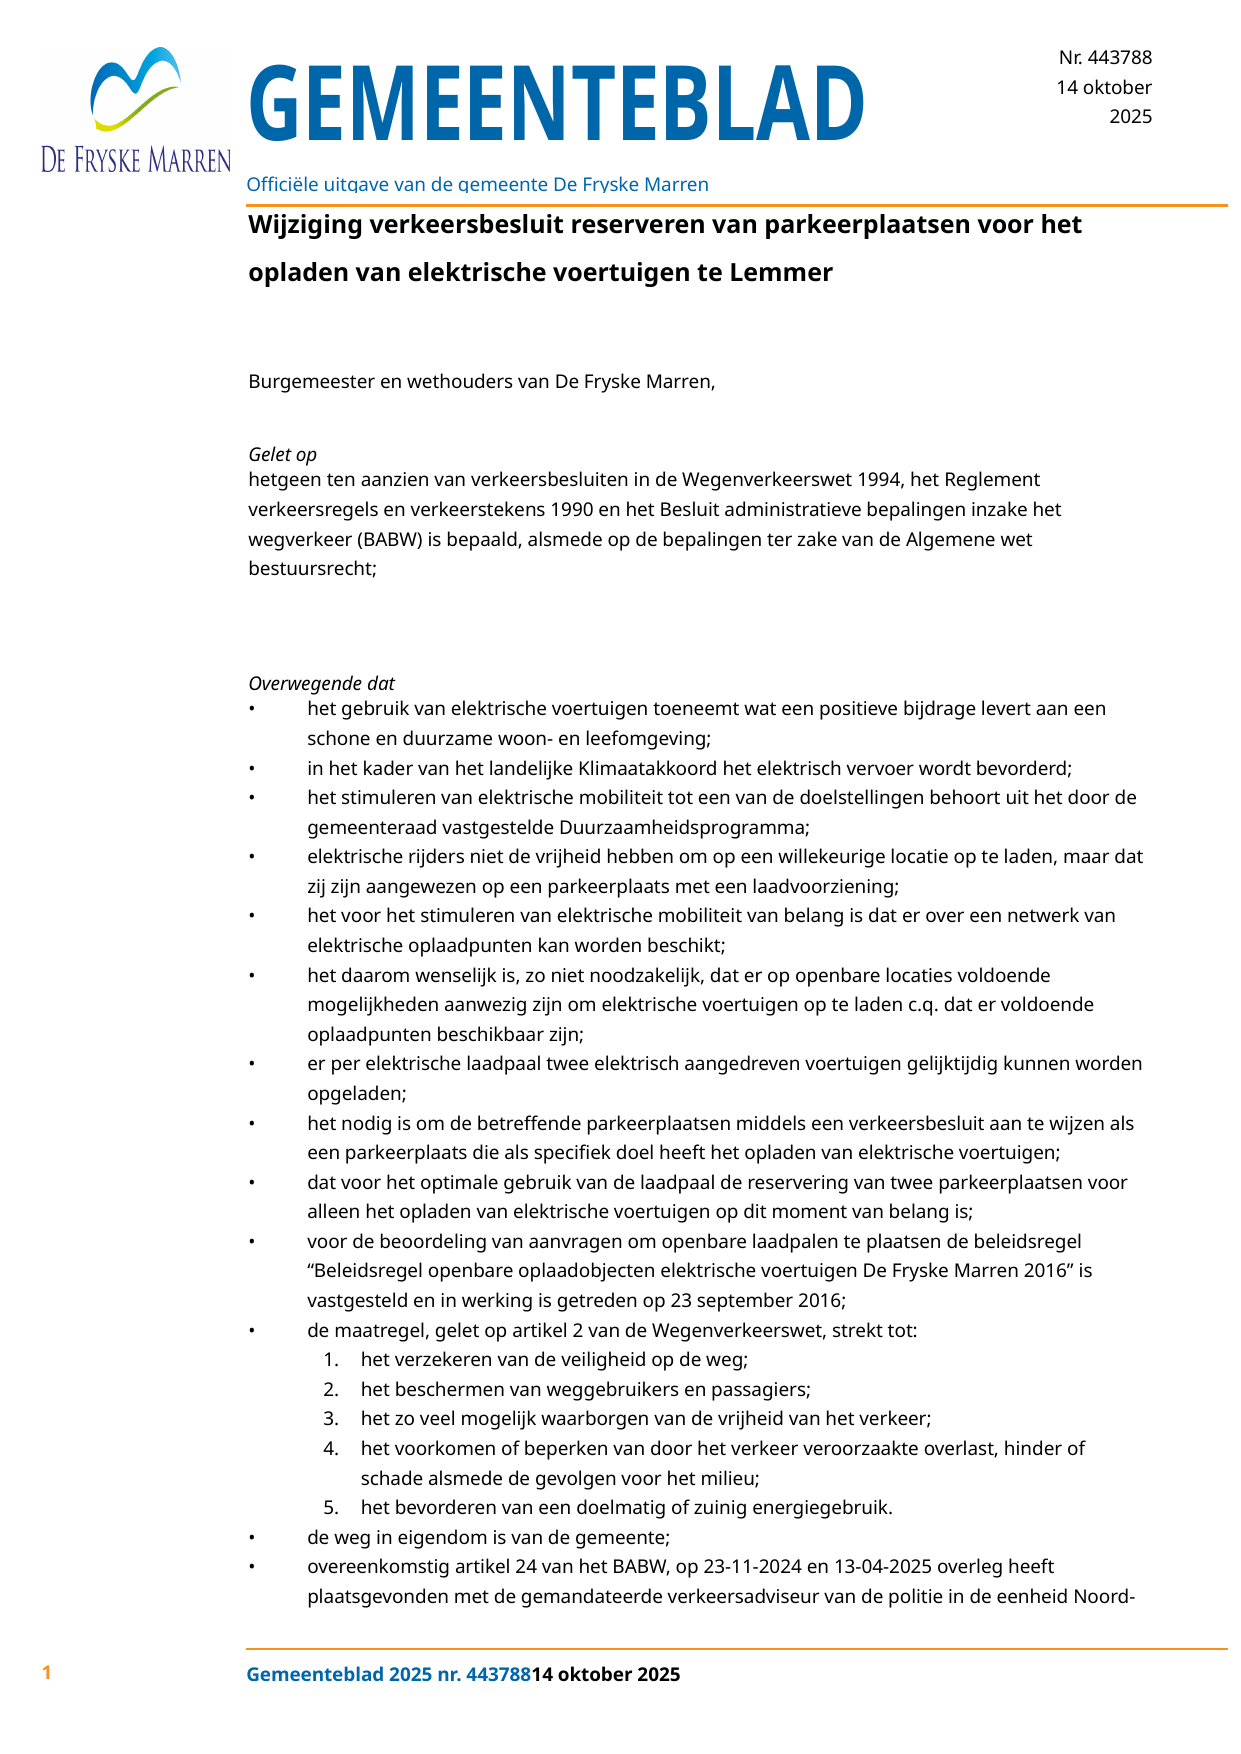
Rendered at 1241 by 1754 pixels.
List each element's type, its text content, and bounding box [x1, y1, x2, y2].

text Overwegende dat [248, 670, 1152, 696]
list elektrische rijders niet de vrijheid hebben om op een willekeurige locatie op te laden, maar dat zij zijn aangewezen op een parkeerplaats met een laadvoorziening; [248, 843, 1152, 899]
text Gelet op [248, 441, 1152, 467]
list voor de beoordeling van aanvragen om openbare laadpalen te plaatsen de beleidsregel “Beleidsregel openbare oplaadobjecten elektrische voertuigen De Fryske Marren 2016” is vastgesteld en in werking is getreden op 23 september 2016; [248, 1228, 1152, 1313]
list er per elektrische laadpaal twee elektrisch aangedreven voertuigen gelijktijdig kunnen worden opgeladen; [248, 1051, 1152, 1106]
list het nodig is om de betreffende parkeerplaatsen middels een verkeersbesluit aan te wijzen als een parkeerplaats die als specifiek doel heeft het opladen van elektrische voertuigen; [248, 1110, 1152, 1165]
list het bevorderen van een doelmatig of zuinig energiegebruik. [323, 1494, 1152, 1520]
list de weg in eigendom is van de gemeente; [248, 1524, 1152, 1549]
list dat voor het optimale gebruik van de laadpaal de reservering van twee parkeerplaatsen voor alleen het opladen van elektrische voertuigen op dit moment van belang is; [248, 1169, 1152, 1224]
text Wijziging verkeersbesluit reserveren van parkeerplaatsen voor het opladen van elektrische voertuigen te Lemmer [248, 207, 1152, 288]
list het voorkomen of beperken van door het verkeer veroorzaakte overlast, hinder of schade alsmede de gevolgen voor het milieu; [323, 1435, 1152, 1490]
list de maatregel, gelet op artikel 2 van de Wegenverkeerswet, strekt tot: [248, 1317, 1152, 1342]
list het zo veel mogelijk waarborgen van de vrijheid van het verkeer; [323, 1406, 1152, 1431]
text hetgeen ten aanzien van verkeersbesluiten in de Wegenverkeerswet 1994, het Reglement verkeersregels en verkeerstekens 1990 en het Besluit administratieve bepalingen inzake het wegverkeer (BABW) is bepaald, alsmede op de bepalingen ter zake van de Algemene wet bestuursrecht; [248, 467, 1152, 581]
picture [41, 47, 231, 172]
list het stimuleren van elektrische mobiliteit tot een van de doelstellingen behoort uit het door de gemeenteraad vastgestelde Duurzaamheidsprogramma; [248, 784, 1152, 839]
list het beschermen van weggebruikers en passagiers; [323, 1376, 1152, 1402]
list het verzekeren van de veiligheid op de weg; [323, 1346, 1152, 1372]
list overeenkomstig artikel 24 van het BABW, op 23-11-2024 en 13-04-2025 overleg heeft plaatsgevonden met de gemandateerde verkeersadviseur van de politie in de eenheid Noord- [248, 1553, 1152, 1609]
list het daarom wenselijk is, zo niet noodzakelijk, dat er op openbare locaties voldoende mogelijkheden aanwezig zijn om elektrische voertuigen op te laden c.q. dat er voldoende oplaadpunten beschikbaar zijn; [248, 962, 1152, 1047]
text Burgemeester en wethouders van De Fryske Marren, [248, 368, 1152, 394]
list in het kader van het landelijke Klimaatakkoord het elektrisch vervoer wordt bevorderd; [248, 755, 1152, 780]
list het voor het stimuleren van elektrische mobiliteit van belang is dat er over een netwerk van elektrische oplaadpunten kan worden beschikt; [248, 903, 1152, 958]
list het gebruik van elektrische voertuigen toeneemt wat een positieve bijdrage levert aan een schone en duurzame woon- en leefomgeving; [248, 696, 1152, 751]
